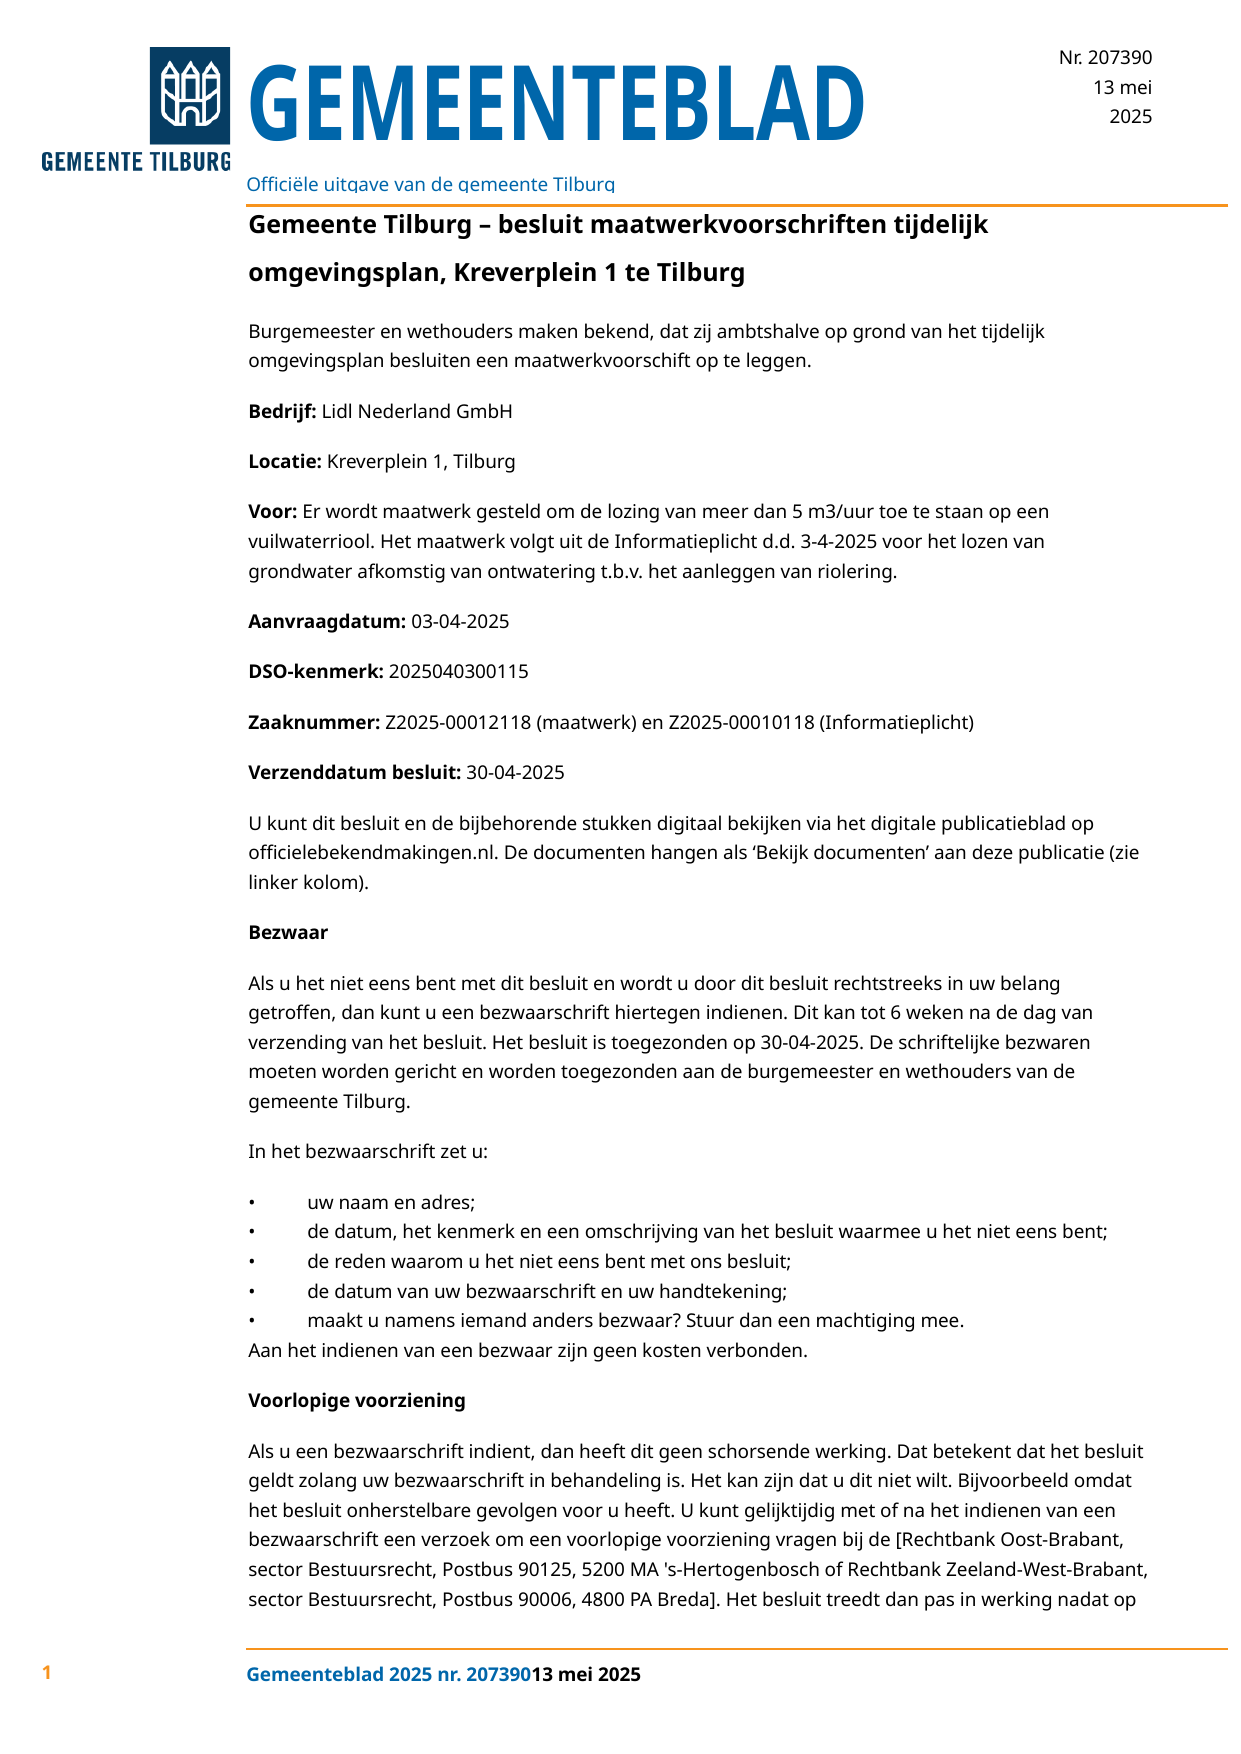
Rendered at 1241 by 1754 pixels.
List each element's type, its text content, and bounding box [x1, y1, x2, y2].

list uw naam en adres; [248, 1189, 1152, 1215]
text Als u een bezwaarschrift indient, dan heeft dit geen schorsende werking. Dat betekent dat het besluit geldt zolang uw bezwaarschrift in behandeling is. Het kan zijn dat u dit niet wilt. Bijvoorbeeld omdat het besluit onherstelbare gevolgen voor u heeft. U kunt gelijktijdig met of na het indienen van een bezwaarschrift een verzoek om een voorlopige voorziening vragen bij de [Rechtbank Oost-Brabant, sector Bestuursrecht, Postbus 90125, 5200 MA 's‑Hertogenbosch of Rechtbank Zeeland-West-Brabant, sector Bestuursrecht, Postbus 90006, 4800 PA Breda]. Het besluit treedt dan pas in werking nadat op [248, 1438, 1152, 1612]
text Bezwaar [248, 919, 1152, 945]
text Aan het indienen van een bezwaar zijn geen kosten verbonden. [248, 1337, 1152, 1363]
list maakt u namens iemand anders bezwaar? Stuur dan een machtiging mee. [248, 1307, 1152, 1333]
text Verzenddatum besluit: 30-04-2025 [248, 759, 1152, 785]
text Zaaknummer: Z2025-00012118 (maatwerk) en Z2025-00010118 (Informatieplicht) [248, 709, 1152, 735]
text U kunt dit besluit en de bijbehorende stukken digitaal bekijken via het digitale publicatieblad op officielebekendmakingen.nl. De documenten hangen als ‘Bekijk documenten’ aan deze publicatie (zie linker kolom). [248, 810, 1152, 895]
list de datum van uw bezwaarschrift en uw handtekening; [248, 1278, 1152, 1304]
text Als u het niet eens bent met dit besluit en wordt u door dit besluit rechtstreeks in uw belang getroffen, dan kunt u een bezwaarschrift hiertegen indienen. Dit kan tot 6 weken na de dag van verzending van het besluit. Het besluit is toegezonden op 30-04-2025. De schriftelijke bezwaren moeten worden gericht en worden toegezonden aan de burgemeester en wethouders van de gemeente Tilburg. [248, 970, 1152, 1114]
text Bedrijf: Lidl Nederland GmbH [248, 398, 1152, 424]
text Voor: Er wordt maatwerk gesteld om de lozing van meer dan 5 m3/uur toe te staan op een vuilwaterriool. Het maatwerk volgt uit de Informatieplicht d.d. 3-4-2025 voor het lozen van grondwater afkomstig van ontwatering t.b.v. het aanleggen van riolering. [248, 499, 1152, 584]
text Locatie: Kreverplein 1, Tilburg [248, 448, 1152, 474]
text In het bezwaarschrift zet u: [248, 1139, 1152, 1164]
list de datum, het kenmerk en een omschrijving van het besluit waarmee u het niet eens bent; [248, 1219, 1152, 1244]
list de reden waarom u het niet eens bent met ons besluit; [248, 1248, 1152, 1274]
text Aanvraagdatum: 03-04-2025 [248, 608, 1152, 634]
text Gemeente Tilburg – besluit maatwerkvoorschriften tijdelijk omgevingsplan, Kreverplein 1 te Tilburg [248, 207, 1152, 288]
picture [41, 47, 231, 172]
text Burgemeester en wethouders maken bekend, dat zij ambtshalve op grond van het tijdelijk omgevingsplan besluiten een maatwerkvoorschift op te leggen. [248, 318, 1152, 373]
text Voorlopige voorziening [248, 1387, 1152, 1413]
text DSO-kenmerk: 2025040300115 [248, 659, 1152, 684]
